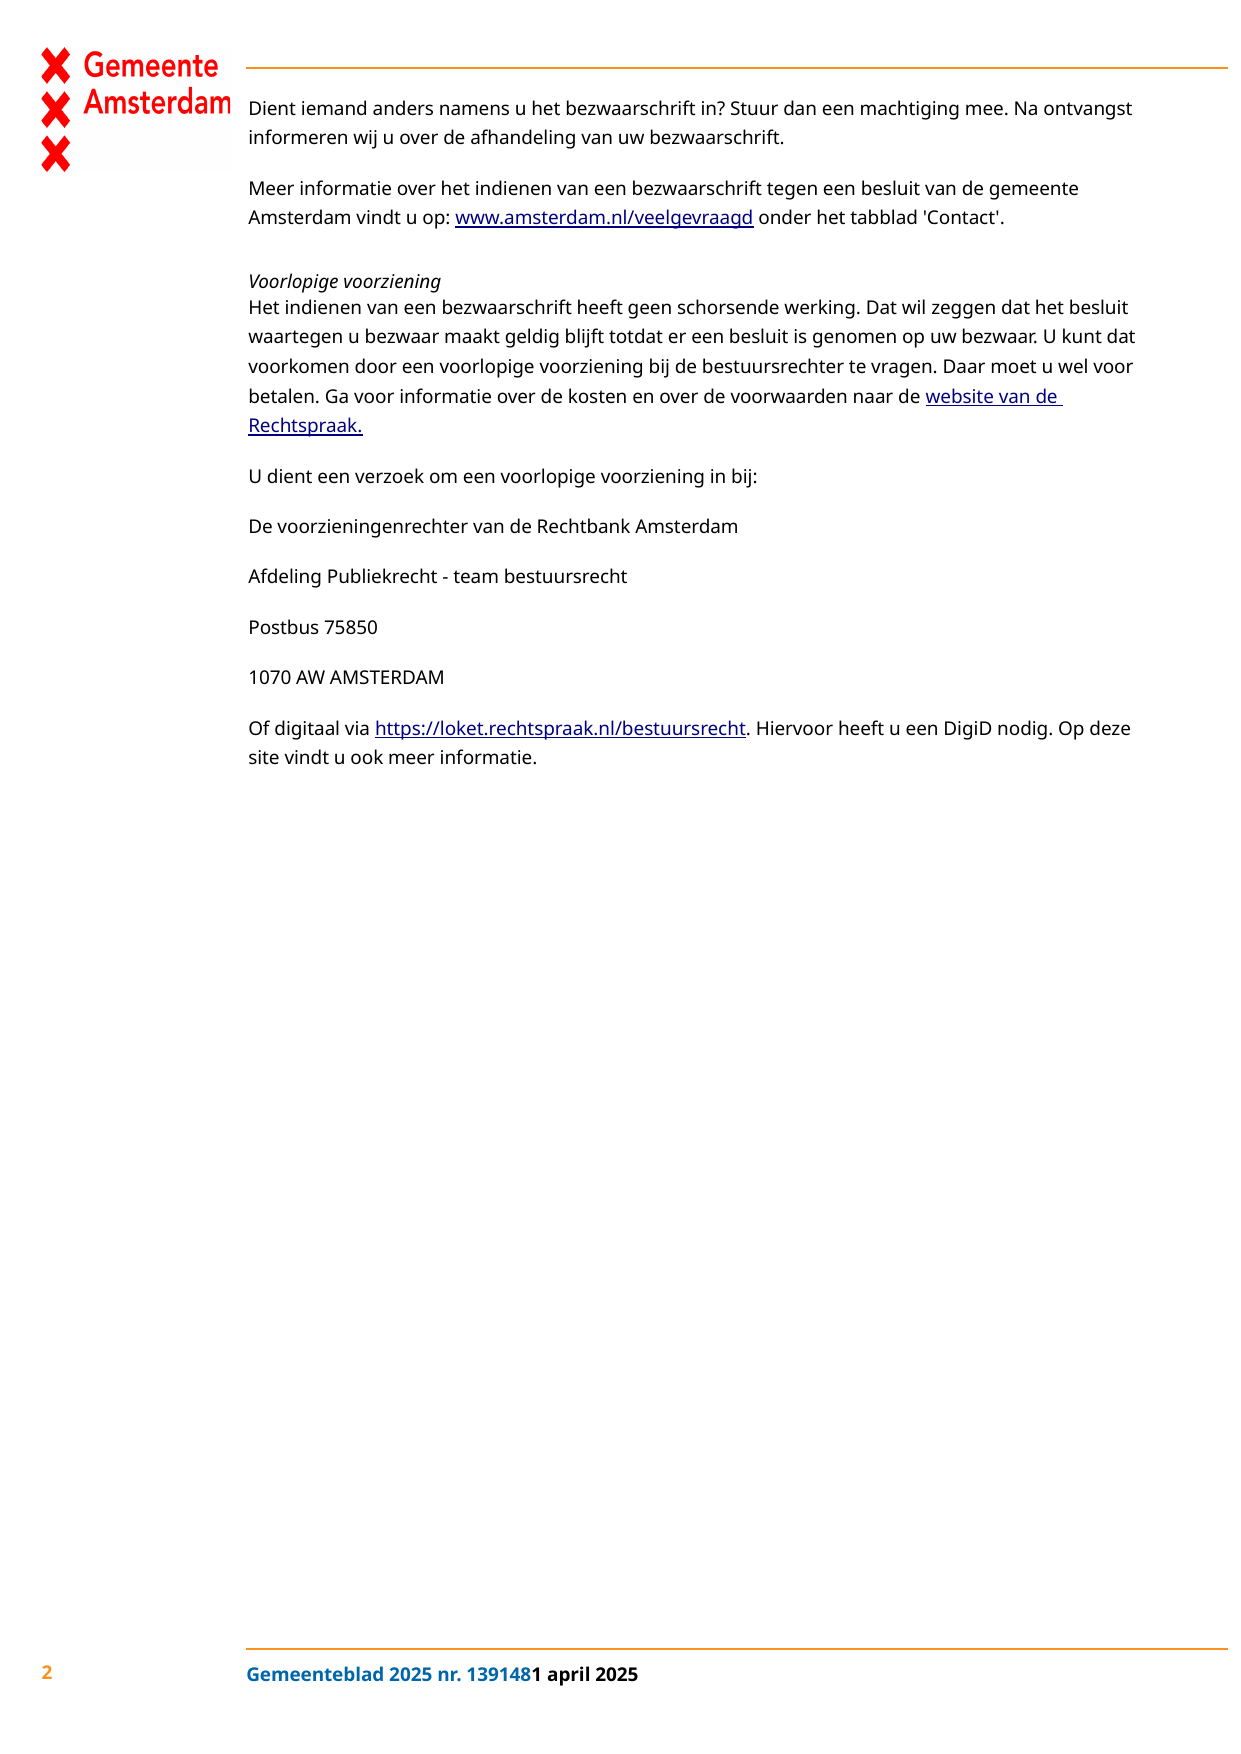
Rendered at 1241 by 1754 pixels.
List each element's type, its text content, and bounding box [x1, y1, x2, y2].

text Afdeling Publiekrecht - team bestuursrecht [248, 564, 1152, 589]
text Postbus 75850 [248, 614, 1152, 640]
text De voorzieningenrechter van de Rechtbank Amsterdam [248, 513, 1152, 539]
text 1070 AW AMSTERDAM [248, 664, 1152, 690]
text U dient een verzoek om een voorlopige voorziening in bij: [248, 463, 1152, 488]
text Of digitaal via https://loket.rechtspraak.nl/bestuursrecht. Hiervoor heeft u een DigiD nodig. Op deze site vindt u ook meer informatie. [248, 715, 1152, 770]
text Voorlopige voorziening [248, 268, 1152, 294]
text Dient iemand anders namens u het bezwaarschrift in? Stuur dan een machtiging mee. Na ontvangst informeren wij u over de afhandeling van uw bezwaarschrift. [248, 95, 1152, 150]
text Het indienen van een bezwaarschrift heeft geen schorsende werking. Dat wil zeggen dat het besluit waartegen u bezwaar maakt geldig blijft totdat er een besluit is genomen op uw bezwaar. U kunt dat voorkomen door een voorlopige voorziening bij de bestuursrechter te vragen. Daar moet u wel voor betalen. Ga voor informatie over de kosten en over de voorwaarden naar de website van de Rechtspraak. [248, 294, 1152, 438]
text Meer informatie over het indienen van een bezwaarschrift tegen een besluit van de gemeente Amsterdam vindt u op: www.amsterdam.nl/veelgevraagd onder het tabblad 'Contact'. [248, 175, 1152, 230]
picture [41, 47, 231, 172]
